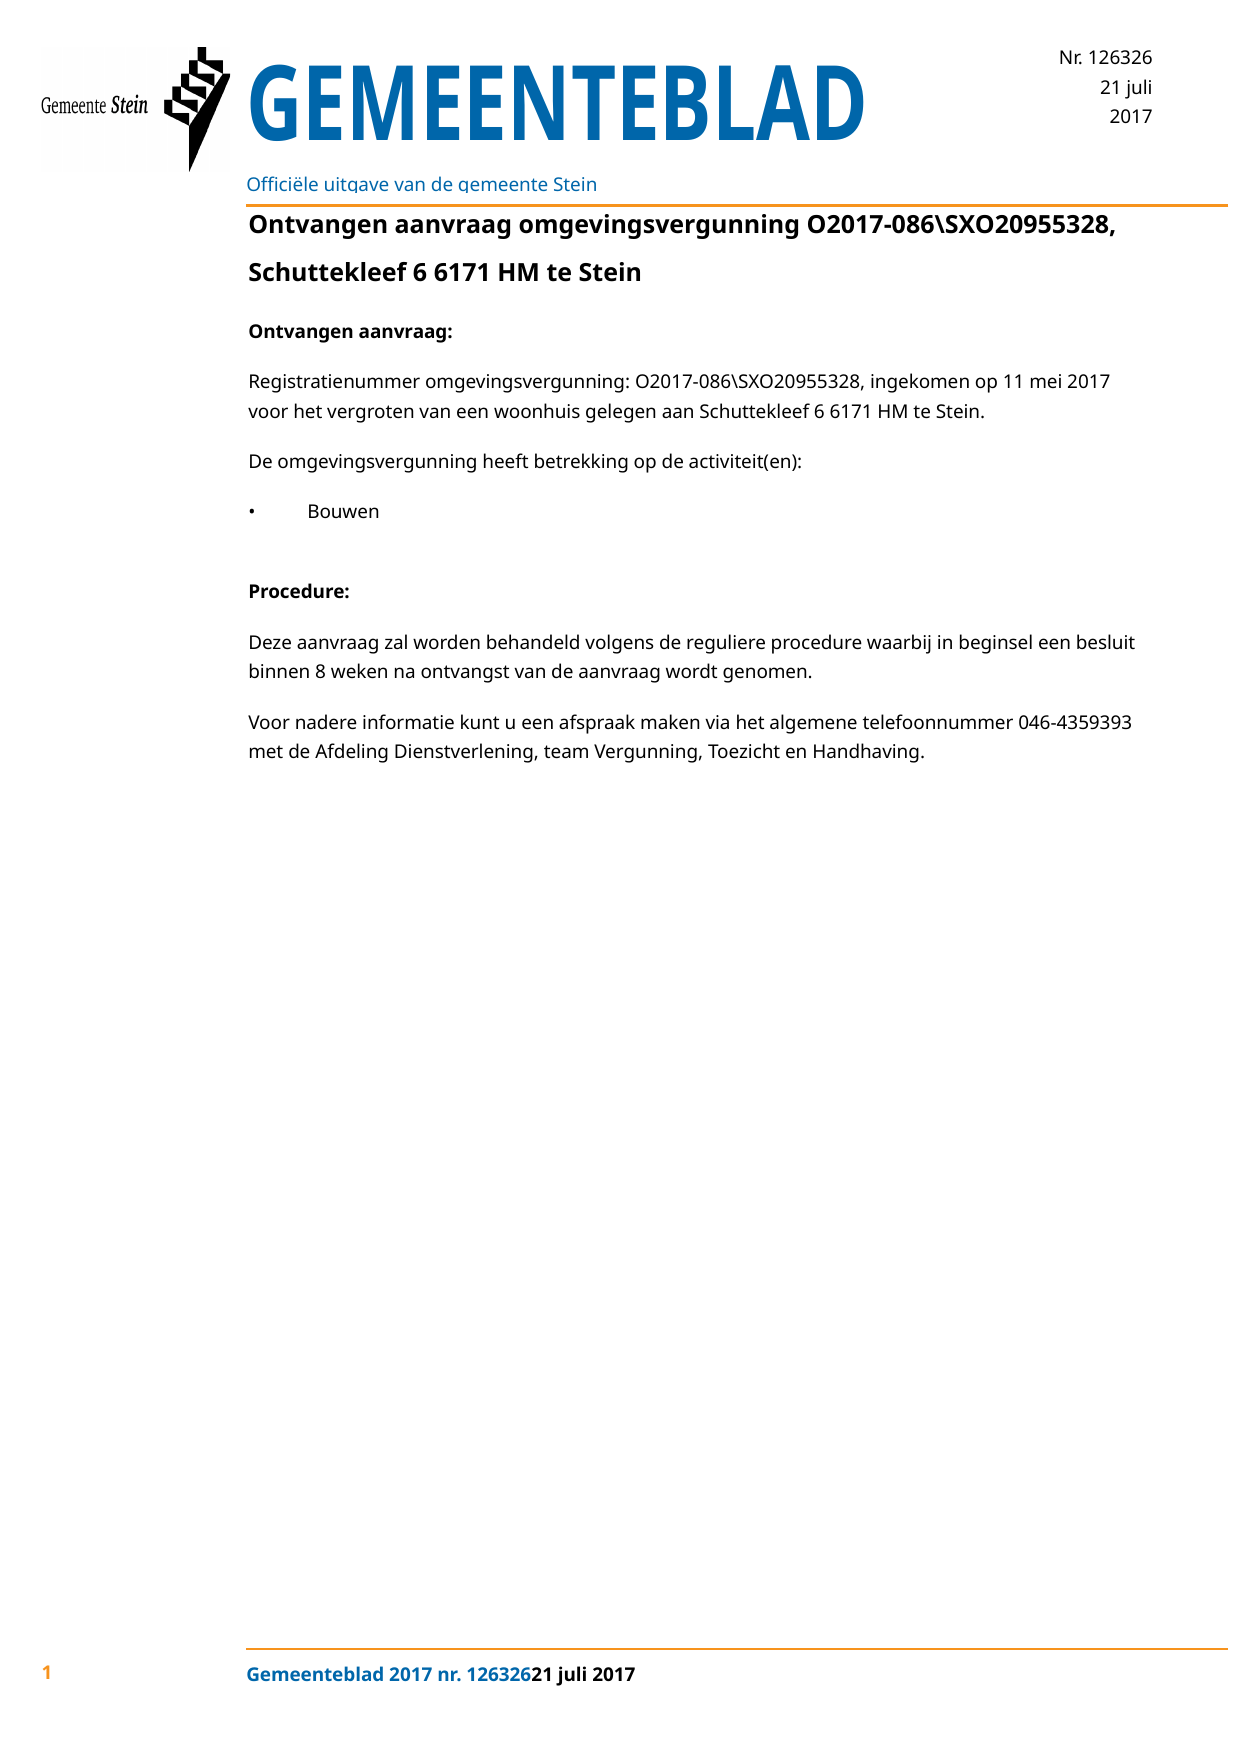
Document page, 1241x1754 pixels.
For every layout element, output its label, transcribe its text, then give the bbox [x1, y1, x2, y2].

text Ontvangen aanvraag omgevingsvergunning O2017-086\SXO20955328, Schuttekleef 6 6171 HM te Stein [248, 207, 1152, 288]
picture [41, 47, 231, 172]
text Deze aanvraag zal worden behandeld volgens de reguliere procedure waarbij in beginsel een besluit binnen 8 weken na ontvangst van de aanvraag wordt genomen. [248, 629, 1152, 684]
text De omgevingsvergunning heeft betrekking op de activiteit(en): [248, 448, 1152, 474]
text Procedure: [248, 579, 1152, 604]
text Ontvangen aanvraag: [248, 318, 1152, 344]
text Voor nadere informatie kunt u een afspraak maken via het algemene telefoonnummer 046-4359393 met de Afdeling Dienstverlening, team Vergunning, Toezicht en Handhaving. [248, 709, 1152, 764]
text Registratienummer omgevingsvergunning: O2017-086\SXO20955328, ingekomen op 11 mei 2017 voor het vergroten van een woonhuis gelegen aan Schuttekleef 6 6171 HM te Stein. [248, 368, 1152, 424]
list Bouwen [248, 499, 1152, 524]
